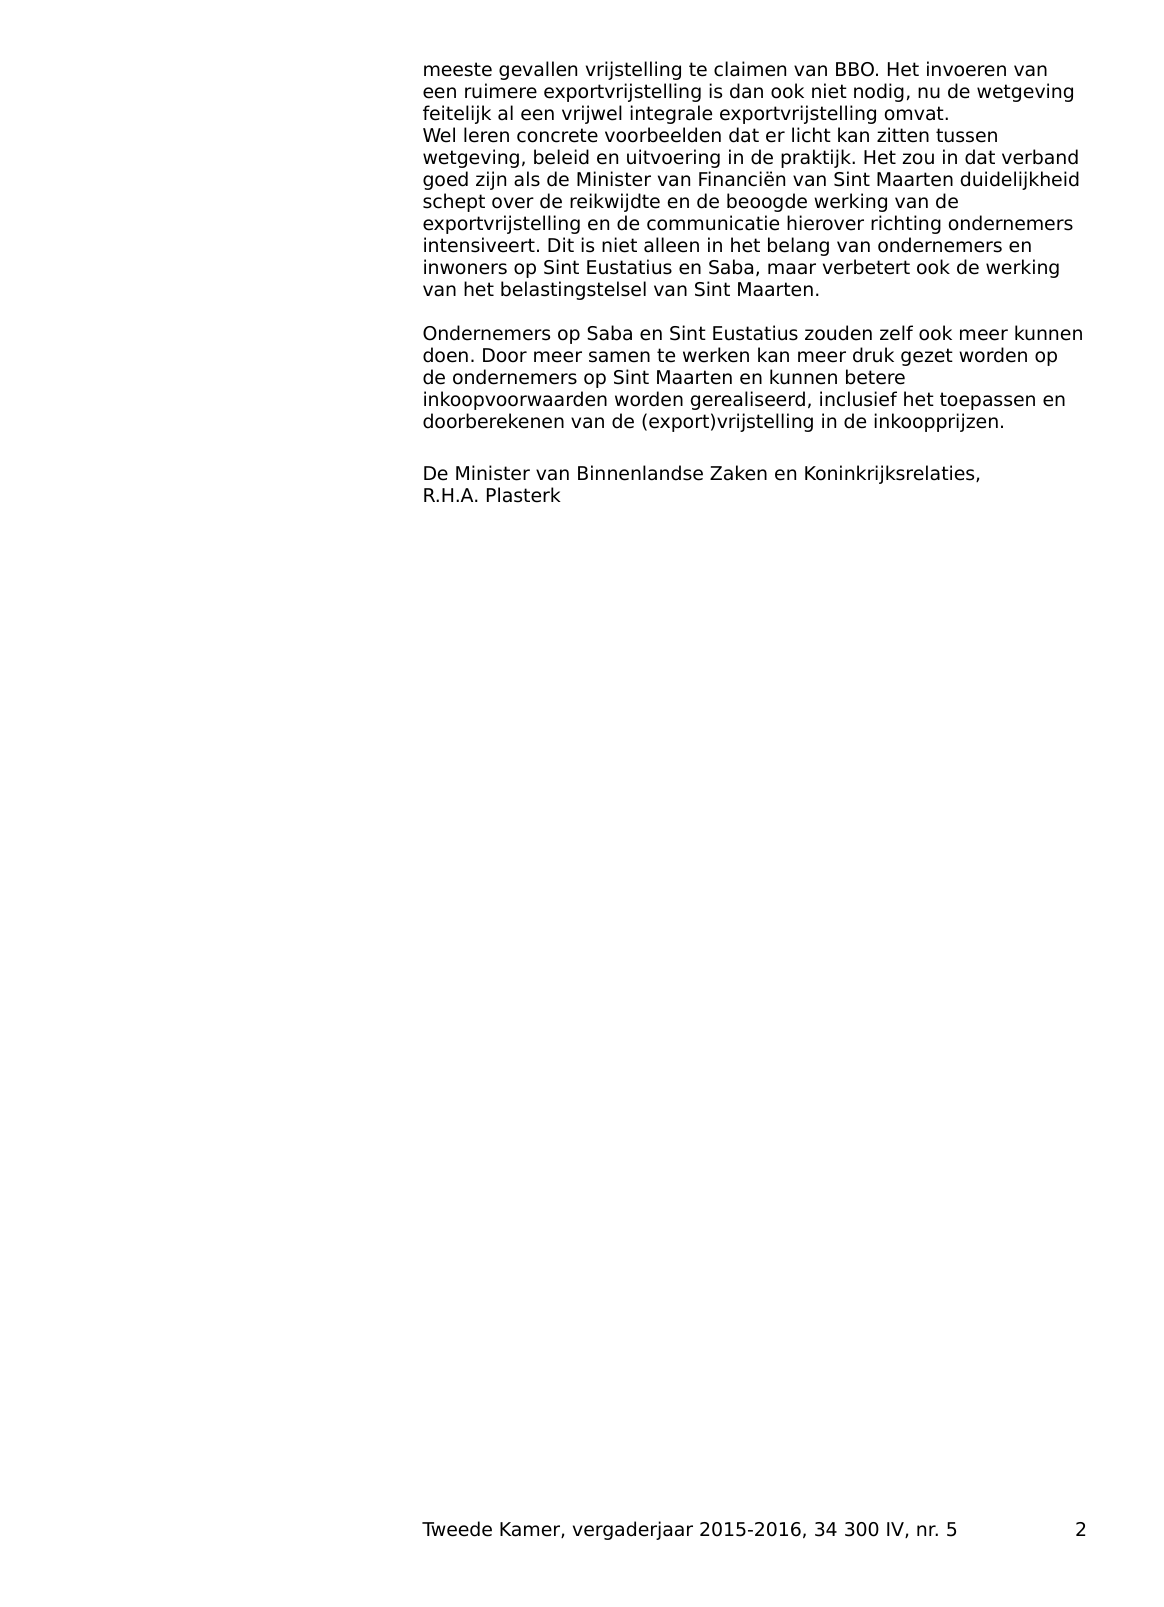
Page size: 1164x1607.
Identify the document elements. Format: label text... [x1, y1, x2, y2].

text Wel leren concrete voorbeelden dat er licht kan zitten tussen wetgeving, beleid en uitvoering in de praktijk. Het zou in dat verband goed zijn als de Minister van Financiën van Sint Maarten duidelijkheid schept over de reikwijdte en de beoogde werking van de exportvrijstelling en de communicatie hierover richting ondernemers intensiveert. Dit is niet alleen in het belang van ondernemers en inwoners op Sint Eustatius en Saba, maar verbetert ook de werking van het belastingstelsel van Sint Maarten. [422, 125, 1087, 301]
text Ondernemers op Saba en Sint Eustatius zouden zelf ook meer kunnen doen. Door meer samen te werken kan meer druk gezet worden op de ondernemers op Sint Maarten en kunnen betere inkoopvoorwaarden worden gerealiseerd, inclusief het toepassen en doorberekenen van de (export)vrijstelling in de inkoopprijzen. [422, 323, 1087, 433]
text De Minister van Binnenlandse Zaken en Koninkrijksrelaties, R.H.A. Plasterk [422, 463, 1087, 507]
text meeste gevallen vrijstelling te claimen van BBO. Het invoeren van een ruimere exportvrijstelling is dan ook niet nodig, nu de wetgeving feitelijk al een vrijwel integrale exportvrijstelling omvat. [422, 59, 1087, 125]
